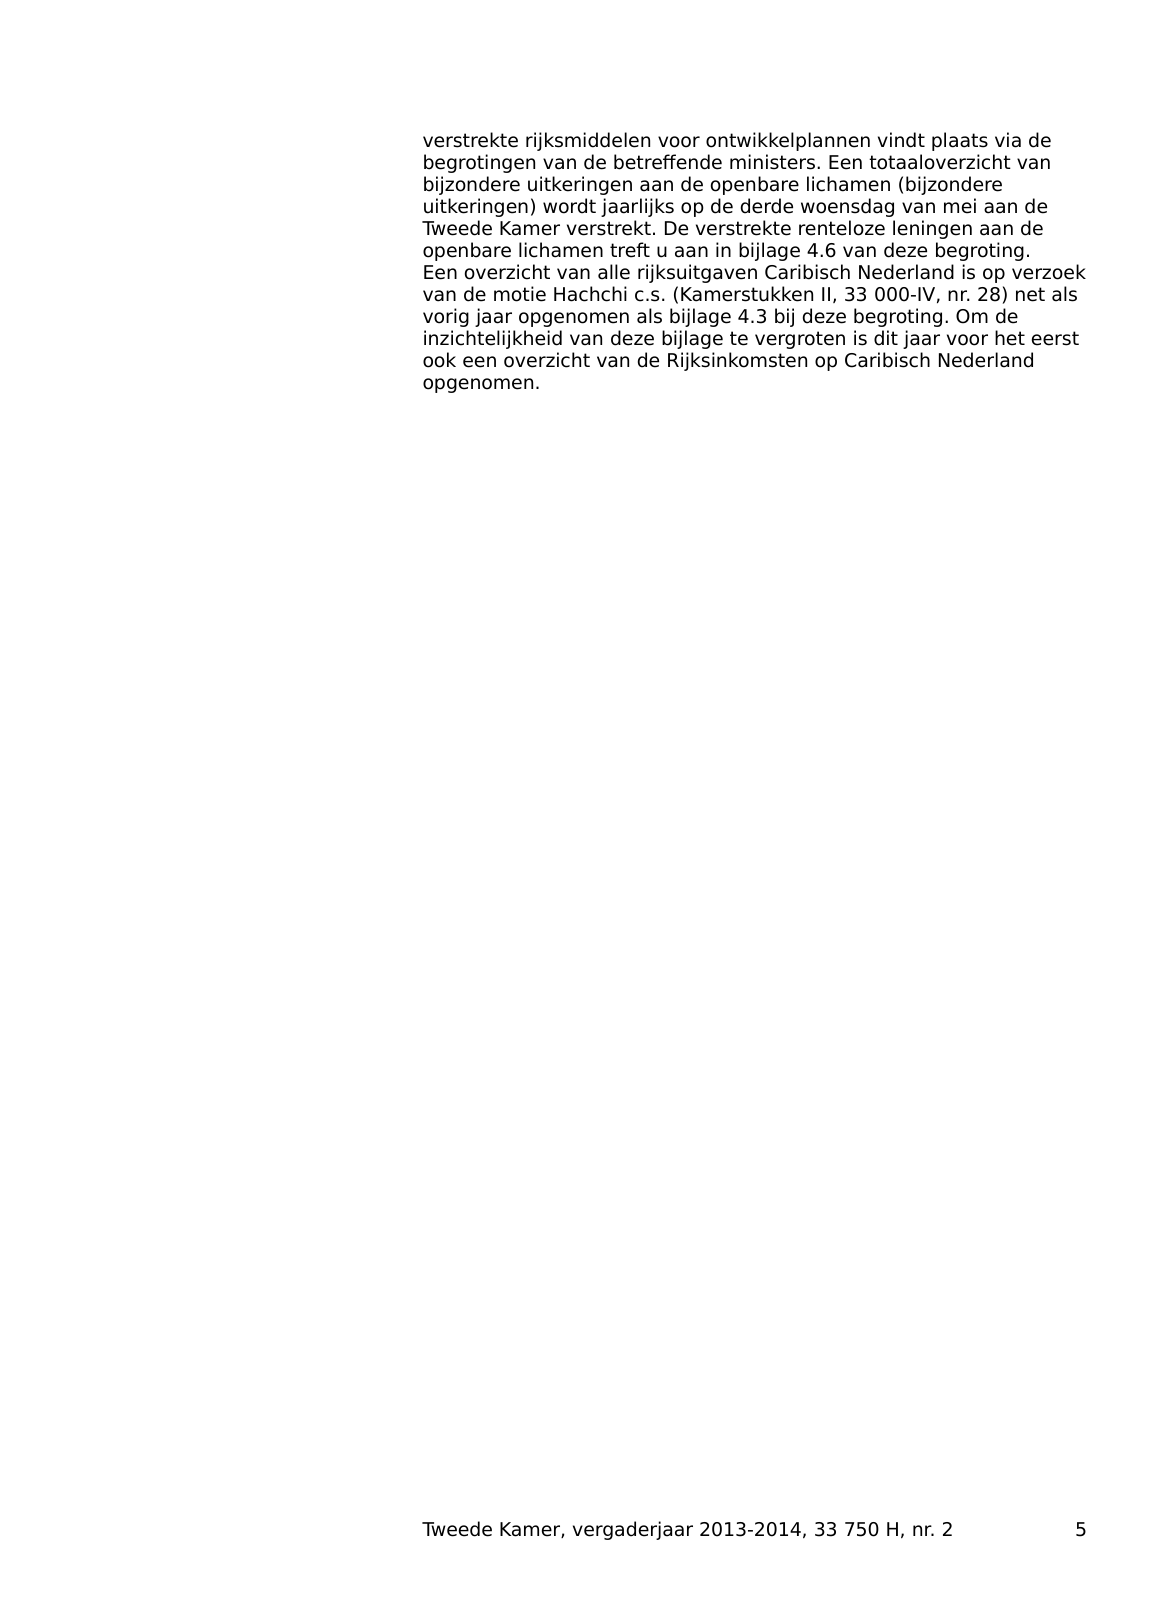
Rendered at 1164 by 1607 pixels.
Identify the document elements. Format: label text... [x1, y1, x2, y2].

text verstrekte rijksmiddelen voor ontwikkelplannen vindt plaats via de begrotingen van de betreffende ministers. Een totaaloverzicht van bijzondere uitkeringen aan de openbare lichamen (bijzondere uitkeringen) wordt jaarlijks op de derde woensdag van mei aan de Tweede Kamer verstrekt. De verstrekte renteloze leningen aan de openbare lichamen treft u aan in bijlage 4.6 van deze begroting. [422, 130, 1087, 262]
text Een overzicht van alle rijksuitgaven Caribisch Nederland is op verzoek van de motie Hachchi c.s. (Kamerstukken II, 33 000-IV, nr. 28) net als vorig jaar opgenomen als bijlage 4.3 bij deze begroting. Om de inzichtelijkheid van deze bijlage te vergroten is dit jaar voor het eerst ook een overzicht van de Rijksinkomsten op Caribisch Nederland opgenomen. [422, 262, 1087, 394]
